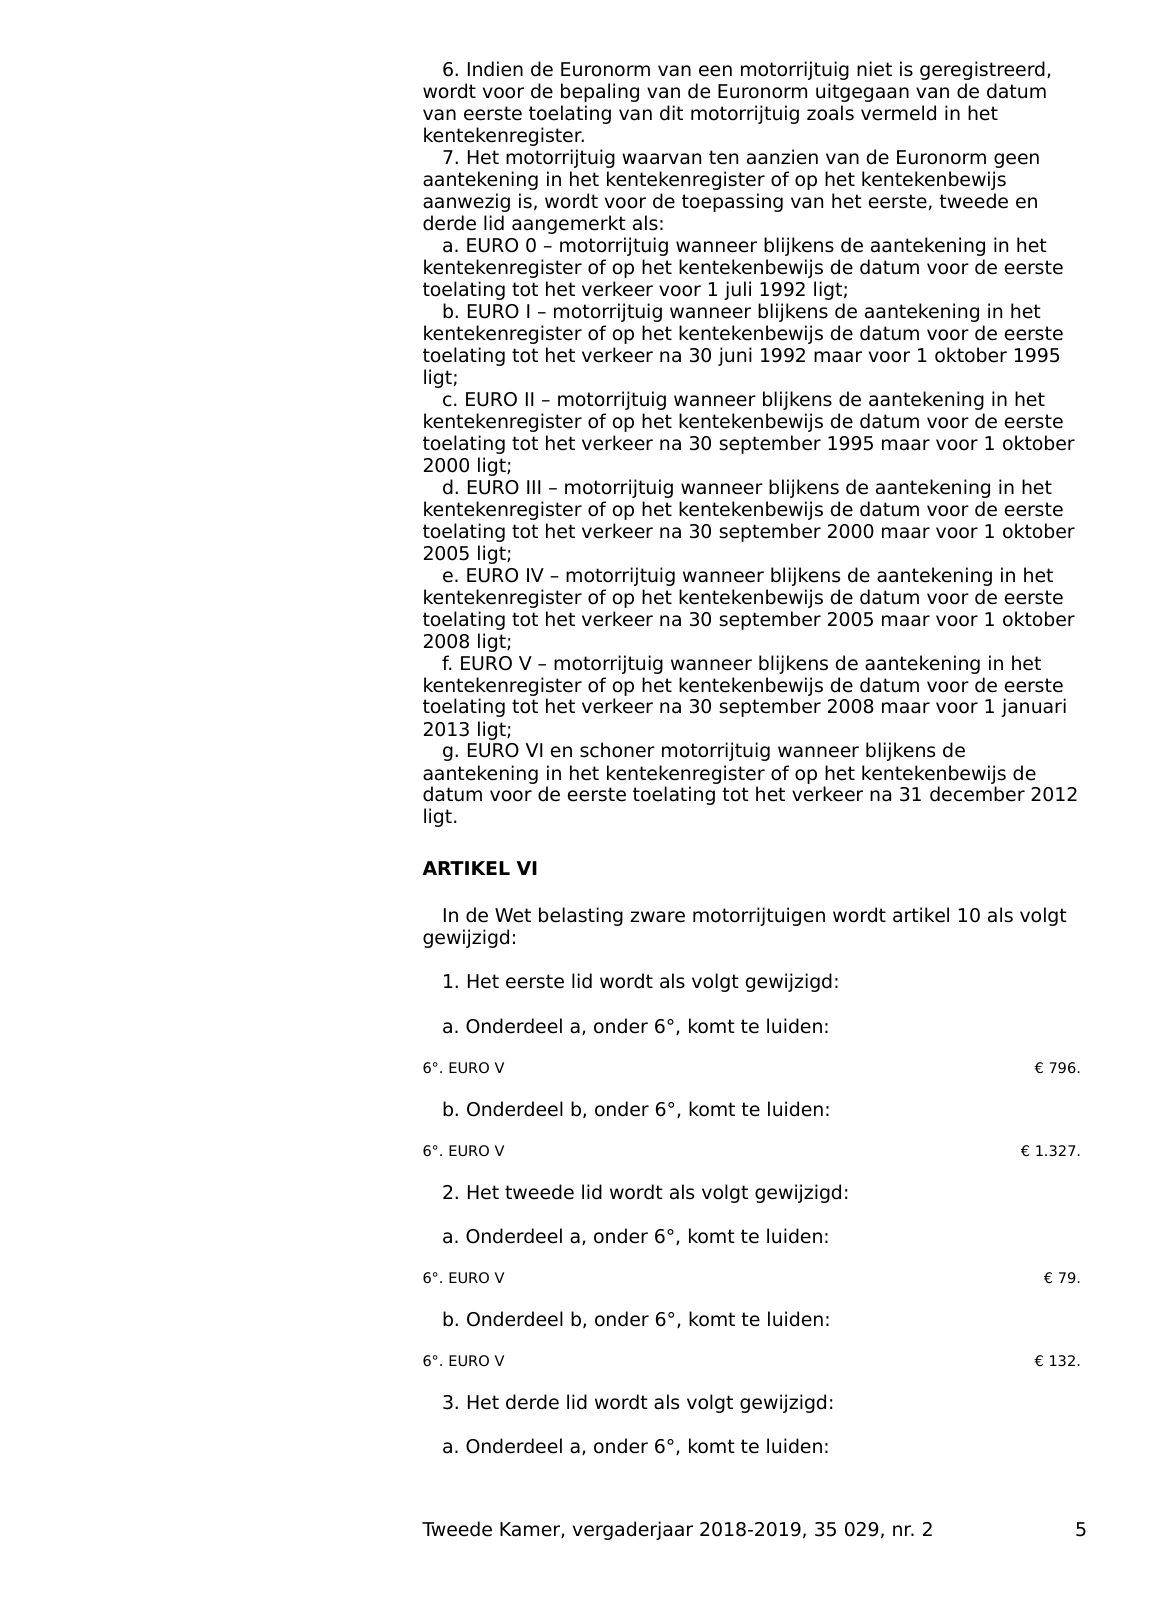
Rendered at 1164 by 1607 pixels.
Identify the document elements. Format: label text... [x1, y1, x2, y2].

table_header 6°. EURO V [422, 1270, 754, 1287]
text b. EURO I – motorrijtuig wanneer blijkens de aantekening in het kentekenregister of op het kentekenbewijs de datum voor de eerste toelating tot het verkeer na 30 juni 1992 maar voor 1 oktober 1995 ligt; [422, 301, 1087, 389]
text a. EURO 0 – motorrijtuig wanneer blijkens de aantekening in het kentekenregister of op het kentekenbewijs de datum voor de eerste toelating tot het verkeer voor 1 juli 1992 ligt; [422, 235, 1087, 301]
table_header 6°. EURO V [422, 1143, 754, 1159]
text a. Onderdeel a, onder 6°, komt te luiden: [422, 1436, 1087, 1458]
table_header € 1.327. [754, 1143, 1087, 1159]
table_header € 796. [754, 1060, 1087, 1076]
text e. EURO IV – motorrijtuig wanneer blijkens de aantekening in het kentekenregister of op het kentekenbewijs de datum voor de eerste toelating tot het verkeer na 30 september 2005 maar voor 1 oktober 2008 ligt; [422, 564, 1087, 652]
text 7. Het motorrijtuig waarvan ten aanzien van de Euronorm geen aantekening in het kentekenregister of op het kentekenbewijs aanwezig is, wordt voor de toepassing van het eerste, tweede en derde lid aangemerkt als: [422, 147, 1087, 235]
subtitle ARTIKEL VI [422, 858, 1087, 880]
text a. Onderdeel a, onder 6°, komt te luiden: [422, 1226, 1087, 1248]
text b. Onderdeel b, onder 6°, komt te luiden: [422, 1309, 1087, 1331]
text 2. Het tweede lid wordt als volgt gewijzigd: [422, 1182, 1087, 1204]
table_header 6°. EURO V [422, 1060, 754, 1076]
text In de Wet belasting zware motorrijtuigen wordt artikel 10 als volgt gewijzigd: [422, 905, 1087, 949]
table_header 6°. EURO V [422, 1353, 754, 1370]
text 3. Het derde lid wordt als volgt gewijzigd: [422, 1392, 1087, 1414]
text a. Onderdeel a, onder 6°, komt te luiden: [422, 1016, 1087, 1038]
text 1. Het eerste lid wordt als volgt gewijzigd: [422, 971, 1087, 993]
table_header € 132. [754, 1353, 1087, 1370]
text d. EURO III – motorrijtuig wanneer blijkens de aantekening in het kentekenregister of op het kentekenbewijs de datum voor de eerste toelating tot het verkeer na 30 september 2000 maar voor 1 oktober 2005 ligt; [422, 477, 1087, 564]
text f. EURO V – motorrijtuig wanneer blijkens de aantekening in het kentekenregister of op het kentekenbewijs de datum voor de eerste toelating tot het verkeer na 30 september 2008 maar voor 1 januari 2013 ligt; [422, 652, 1087, 740]
text c. EURO II – motorrijtuig wanneer blijkens de aantekening in het kentekenregister of op het kentekenbewijs de datum voor de eerste toelating tot het verkeer na 30 september 1995 maar voor 1 oktober 2000 ligt; [422, 389, 1087, 477]
text g. EURO VI en schoner motorrijtuig wanneer blijkens de aantekening in het kentekenregister of op het kentekenbewijs de datum voor de eerste toelating tot het verkeer na 31 december 2012 ligt. [422, 740, 1087, 828]
text b. Onderdeel b, onder 6°, komt te luiden: [422, 1099, 1087, 1121]
text 6. Indien de Euronorm van een motorrijtuig niet is geregistreerd, wordt voor de bepaling van de Euronorm uitgegaan van de datum van eerste toelating van dit motorrijtuig zoals vermeld in het kentekenregister. [422, 59, 1087, 147]
table_header € 79. [754, 1270, 1087, 1287]
